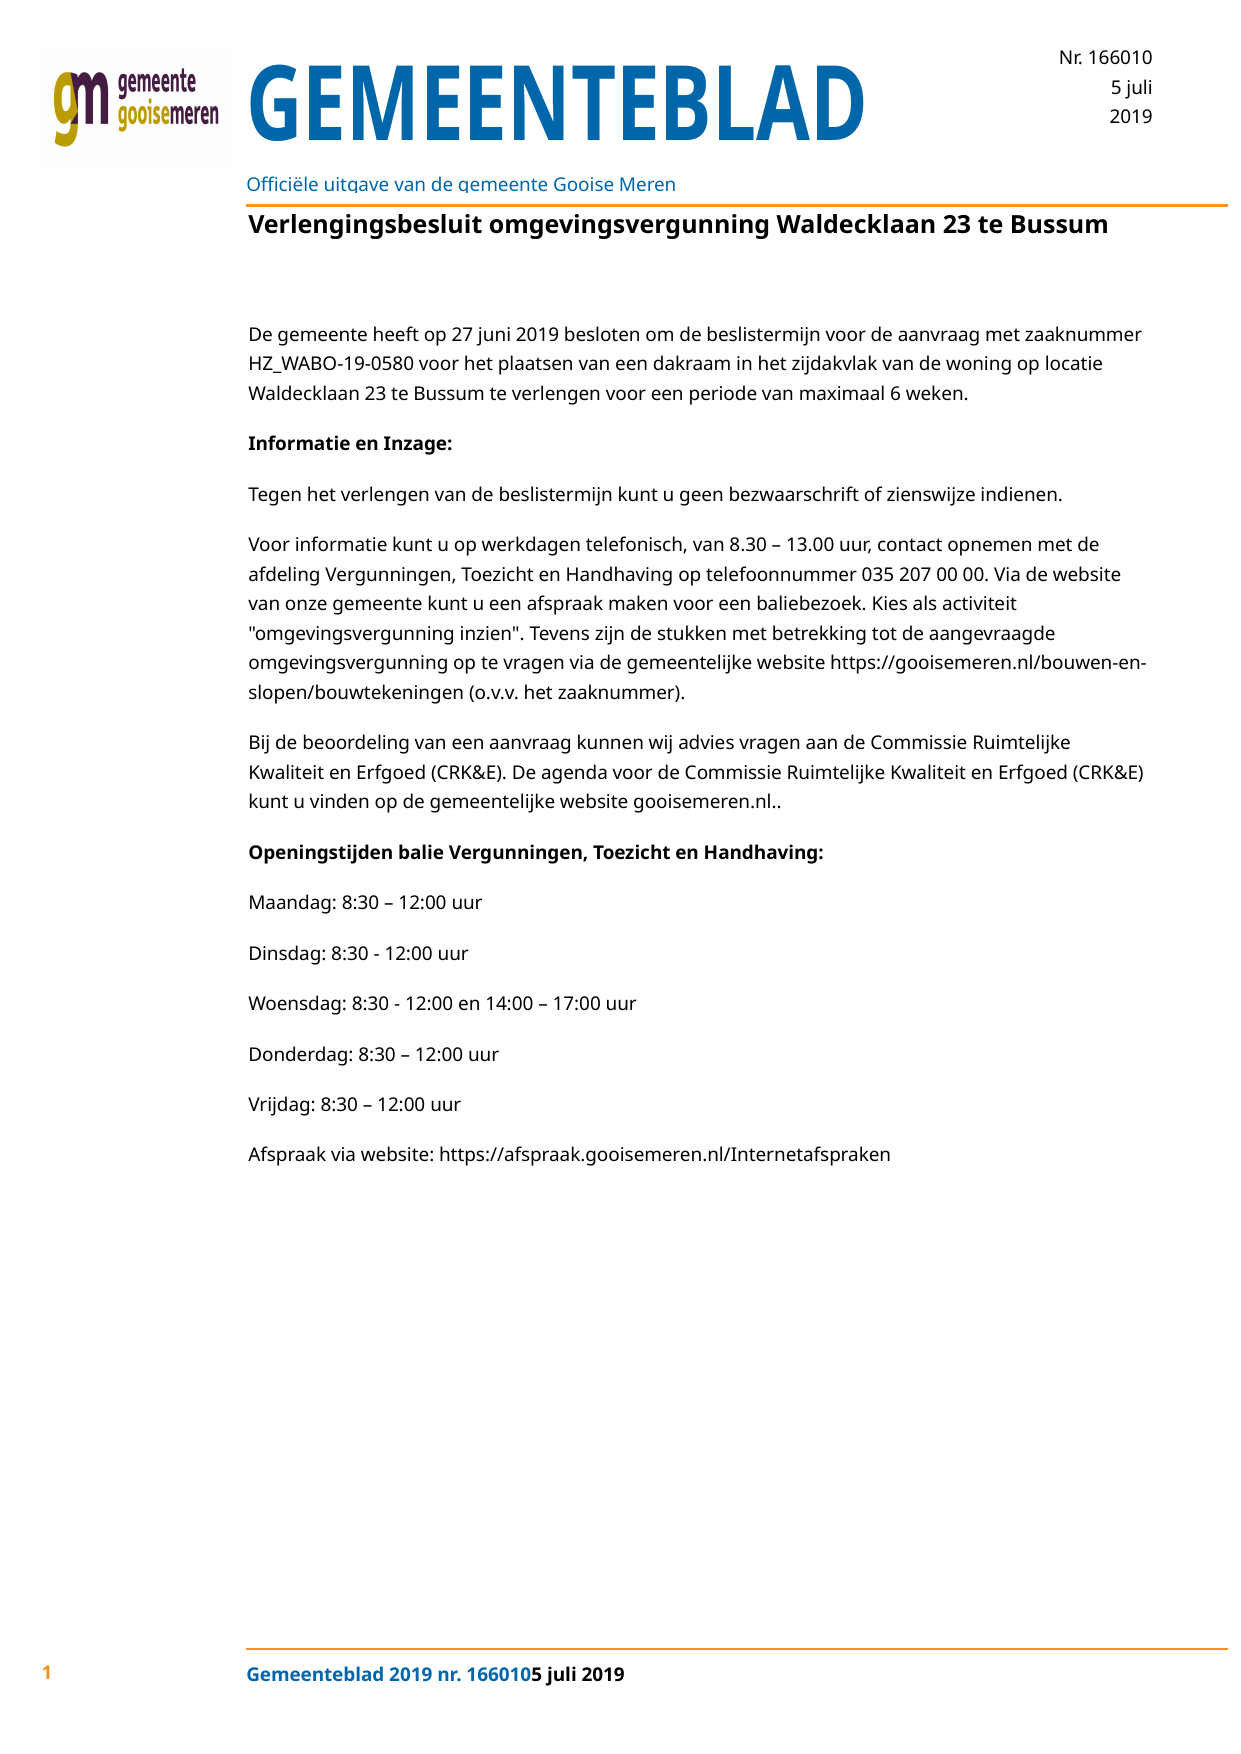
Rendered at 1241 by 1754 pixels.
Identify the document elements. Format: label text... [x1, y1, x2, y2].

text De gemeente heeft op 27 juni 2019 besloten om de beslistermijn voor de aanvraag met zaaknummer HZ_WABO-19-0580 voor het plaatsen van een dakraam in het zijdakvlak van de woning op locatie Waldecklaan 23 te Bussum te verlengen voor een periode van maximaal 6 weken. [248, 321, 1152, 406]
text Verlengingsbesluit omgevingsvergunning Waldecklaan 23 te Bussum [248, 207, 1152, 241]
text Informatie en Inzage: [248, 430, 1152, 456]
text Donderdag: 8:30 – 12:00 uur [248, 1041, 1152, 1066]
text Woensdag: 8:30 - 12:00 en 14:00 – 17:00 uur [248, 990, 1152, 1016]
text Bij de beoordeling van een aanvraag kunnen wij advies vragen aan de Commissie Ruimtelijke Kwaliteit en Erfgoed (CRK&E). De agenda voor de Commissie Ruimtelijke Kwaliteit en Erfgoed (CRK&E) kunt u vinden op de gemeentelijke website gooisemeren.nl.. [248, 729, 1152, 814]
text Voor informatie kunt u op werkdagen telefonisch, van 8.30 – 13.00 uur, contact opnemen met de afdeling Vergunningen, Toezicht en Handhaving op telefoonnummer 035 207 00 00. Via de website van onze gemeente kunt u een afspraak maken voor een baliebezoek. Kies als activiteit "omgevingsvergunning inzien". Tevens zijn de stukken met betrekking tot de aangevraagde omgevingsvergunning op te vragen via de gemeentelijke website https://gooisemeren.nl/bouwen-en-slopen/bouwtekeningen (o.v.v. het zaaknummer). [248, 531, 1152, 705]
text Afspraak via website: https://afspraak.gooisemeren.nl/Internetafspraken [248, 1142, 1152, 1167]
text Tegen het verlengen van de beslistermijn kunt u geen bezwaarschrift of zienswijze indienen. [248, 481, 1152, 506]
text Vrijdag: 8:30 – 12:00 uur [248, 1091, 1152, 1117]
text Openingstijden balie Vergunningen, Toezicht en Handhaving: [248, 839, 1152, 865]
picture [41, 47, 231, 172]
text Maandag: 8:30 – 12:00 uur [248, 889, 1152, 915]
text Dinsdag: 8:30 - 12:00 uur [248, 940, 1152, 966]
